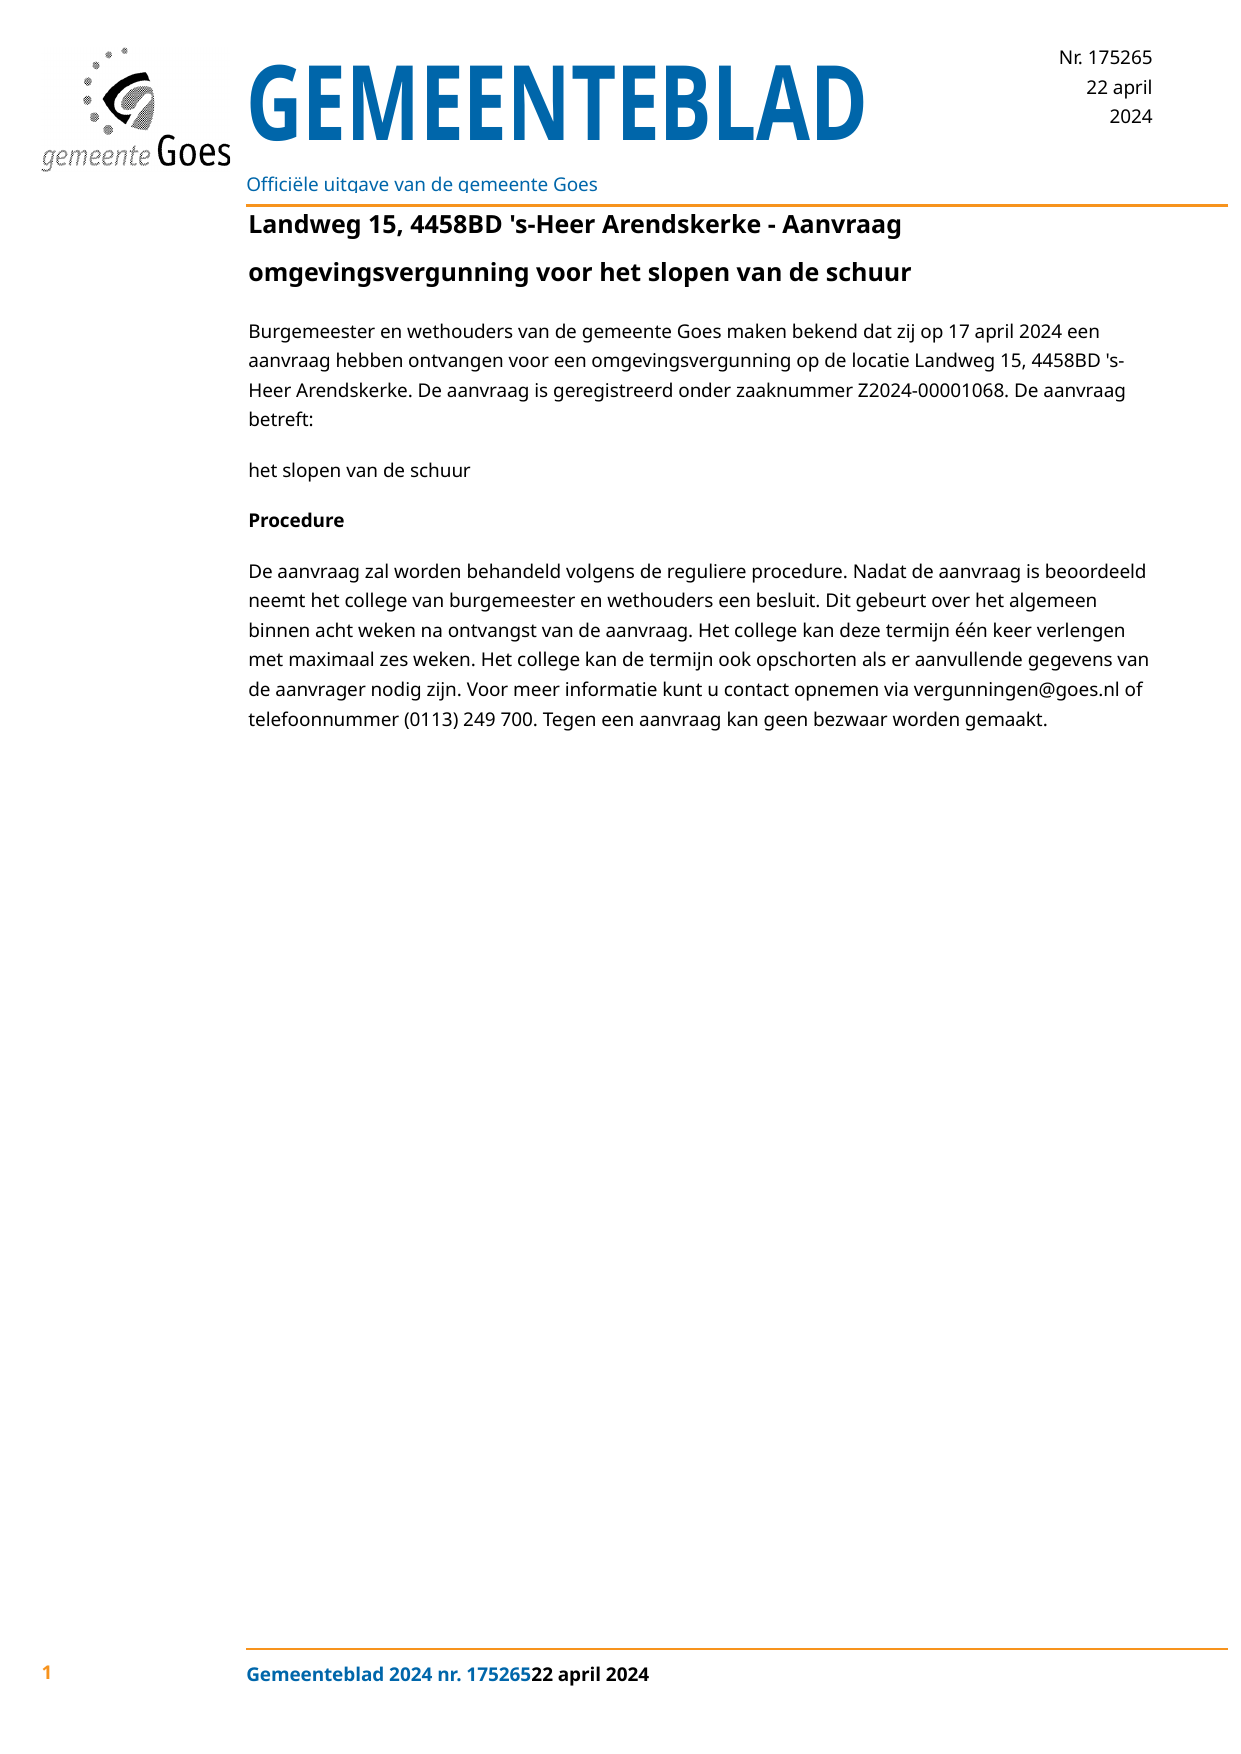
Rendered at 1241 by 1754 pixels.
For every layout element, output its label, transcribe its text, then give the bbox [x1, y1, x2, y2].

text Procedure [248, 507, 1152, 533]
text Burgemeester en wethouders van de gemeente Goes maken bekend dat zij op 17 april 2024 een aanvraag hebben ontvangen voor een omgevingsvergunning op de locatie Landweg 15, 4458BD 's-Heer Arendskerke. De aanvraag is geregistreerd onder zaaknummer Z2024-00001068. De aanvraag betreft: [248, 318, 1152, 432]
picture [41, 47, 231, 172]
text De aanvraag zal worden behandeld volgens de reguliere procedure. Nadat de aanvraag is beoordeeld neemt het college van burgemeester en wethouders een besluit. Dit gebeurt over het algemeen binnen acht weken na ontvangst van de aanvraag. Het college kan deze termijn één keer verlengen met maximaal zes weken. Het college kan de termijn ook opschorten als er aanvullende gegevens van de aanvrager nodig zijn. Voor meer informatie kunt u contact opnemen via vergunningen@goes.nl of telefoonnummer (0113) 249 700. Tegen een aanvraag kan geen bezwaar worden gemaakt. [248, 558, 1152, 732]
text het slopen van de schuur [248, 457, 1152, 483]
text Landweg 15, 4458BD 's-Heer Arendskerke - Aanvraag omgevingsvergunning voor het slopen van de schuur [248, 207, 1152, 288]
